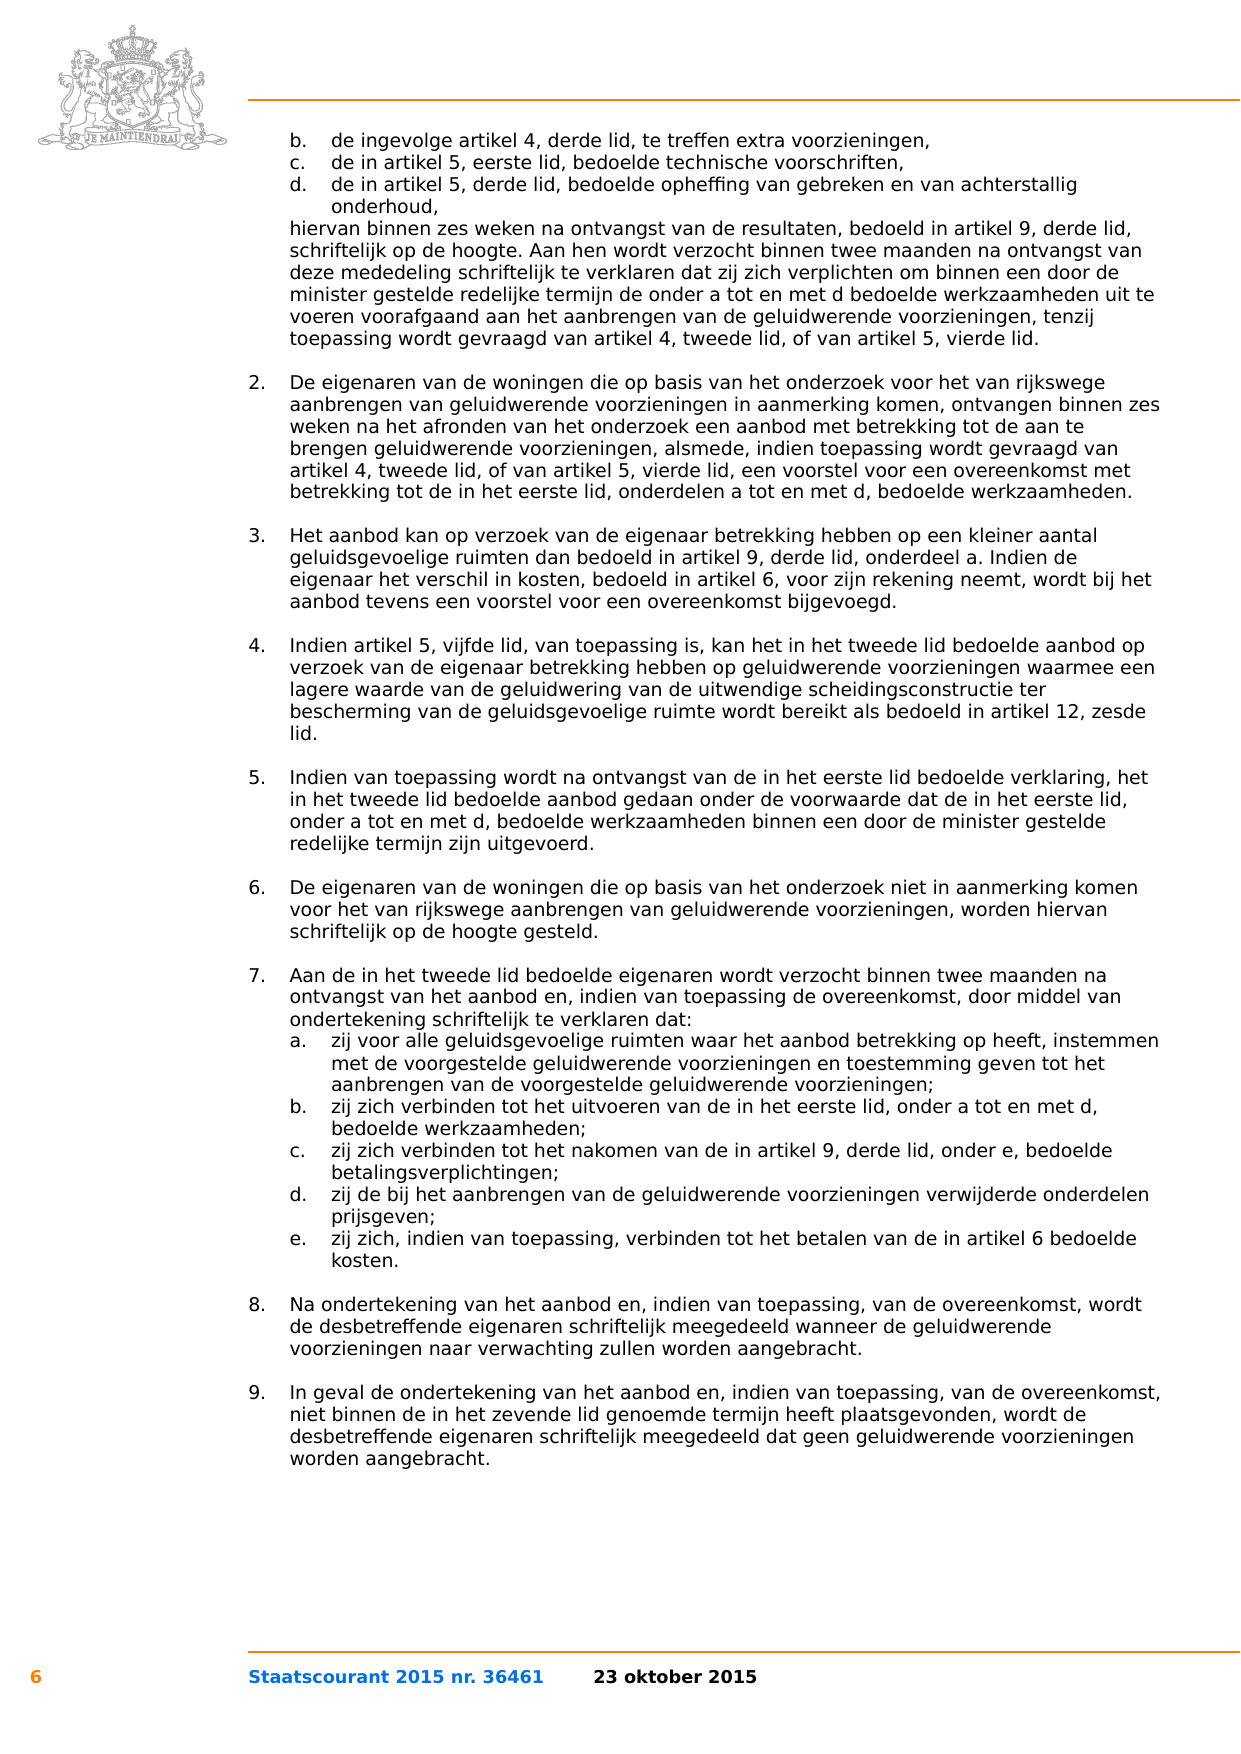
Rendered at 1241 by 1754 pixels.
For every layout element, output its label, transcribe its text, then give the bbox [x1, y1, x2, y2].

text hiervan binnen zes weken na ontvangst van de resultaten, bedoeld in artikel 9, derde lid, schriftelijk op de hoogte. Aan hen wordt verzocht binnen twee maanden na ontvangst van deze mededeling schriftelijk te verklaren dat zij zich verplichten om binnen een door de minister gestelde redelijke termijn de onder a tot en met d bedoelde werkzaamheden uit te voeren voorafgaand aan het aanbrengen van de geluidwerende voorzieningen, tenzij toepassing wordt gevraagd van artikel 4, tweede lid, of van artikel 5, vierde lid. [289, 218, 1163, 350]
text 7. Aan de in het tweede lid bedoelde eigenaren wordt verzocht binnen twee maanden na ontvangst van het aanbod en, indien van toepassing de overeenkomst, door middel van ondertekening schriftelijk te verklaren dat: [248, 964, 1163, 1030]
picture [38, 25, 227, 150]
text b. zij zich verbinden tot het uitvoeren van de in het eerste lid, onder a tot en met d, bedoelde werkzaamheden; [289, 1096, 1163, 1140]
text 9. In geval de ondertekening van het aanbod en, indien van toepassing, van de overeenkomst, niet binnen de in het zevende lid genoemde termijn heeft plaatsgevonden, wordt de desbetreffende eigenaren schriftelijk meegedeeld dat geen geluidwerende voorzieningen worden aangebracht. [248, 1382, 1163, 1470]
text b. de ingevolge artikel 4, derde lid, te treffen extra voorzieningen, [289, 130, 1163, 152]
text d. de in artikel 5, derde lid, bedoelde opheffing van gebreken en van achterstallig onderhoud, [289, 174, 1163, 218]
text 4. Indien artikel 5, vijfde lid, van toepassing is, kan het in het tweede lid bedoelde aanbod op verzoek van de eigenaar betrekking hebben op geluidwerende voorzieningen waarmee een lagere waarde van de geluidwering van de uitwendige scheidingsconstructie ter bescherming van de geluidsgevoelige ruimte wordt bereikt als bedoeld in artikel 12, zesde lid. [248, 635, 1163, 745]
text e. zij zich, indien van toepassing, verbinden tot het betalen van de in artikel 6 bedoelde kosten. [289, 1228, 1163, 1272]
text 6. De eigenaren van de woningen die op basis van het onderzoek niet in aanmerking komen voor het van rijkswege aanbrengen van geluidwerende voorzieningen, worden hiervan schriftelijk op de hoogte gesteld. [248, 877, 1163, 943]
text d. zij de bij het aanbrengen van de geluidwerende voorzieningen verwijderde onderdelen prijsgeven; [289, 1184, 1163, 1228]
text c. de in artikel 5, eerste lid, bedoelde technische voorschriften, [289, 152, 1163, 174]
text 8. Na ondertekening van het aanbod en, indien van toepassing, van de overeenkomst, wordt de desbetreffende eigenaren schriftelijk meegedeeld wanneer de geluidwerende voorzieningen naar verwachting zullen worden aangebracht. [248, 1294, 1163, 1360]
text 2. De eigenaren van de woningen die op basis van het onderzoek voor het van rijkswege aanbrengen van geluidwerende voorzieningen in aanmerking komen, ontvangen binnen zes weken na het afronden van het onderzoek een aanbod met betrekking tot de aan te brengen geluidwerende voorzieningen, alsmede, indien toepassing wordt gevraagd van artikel 4, tweede lid, of van artikel 5, vierde lid, een voorstel voor een overeenkomst met betrekking tot de in het eerste lid, onderdelen a tot en met d, bedoelde werkzaamheden. [248, 372, 1163, 503]
text a. zij voor alle geluidsgevoelige ruimten waar het aanbod betrekking op heeft, instemmen met de voorgestelde geluidwerende voorzieningen en toestemming geven tot het aanbrengen van de voorgestelde geluidwerende voorzieningen; [289, 1030, 1163, 1096]
text 5. Indien van toepassing wordt na ontvangst van de in het eerste lid bedoelde verklaring, het in het tweede lid bedoelde aanbod gedaan onder de voorwaarde dat de in het eerste lid, onder a tot en met d, bedoelde werkzaamheden binnen een door de minister gestelde redelijke termijn zijn uitgevoerd. [248, 767, 1163, 855]
text 3. Het aanbod kan op verzoek van de eigenaar betrekking hebben op een kleiner aantal geluidsgevoelige ruimten dan bedoeld in artikel 9, derde lid, onderdeel a. Indien de eigenaar het verschil in kosten, bedoeld in artikel 6, voor zijn rekening neemt, wordt bij het aanbod tevens een voorstel voor een overeenkomst bijgevoegd. [248, 525, 1163, 613]
text c. zij zich verbinden tot het nakomen van de in artikel 9, derde lid, onder e, bedoelde betalingsverplichtingen; [289, 1140, 1163, 1184]
